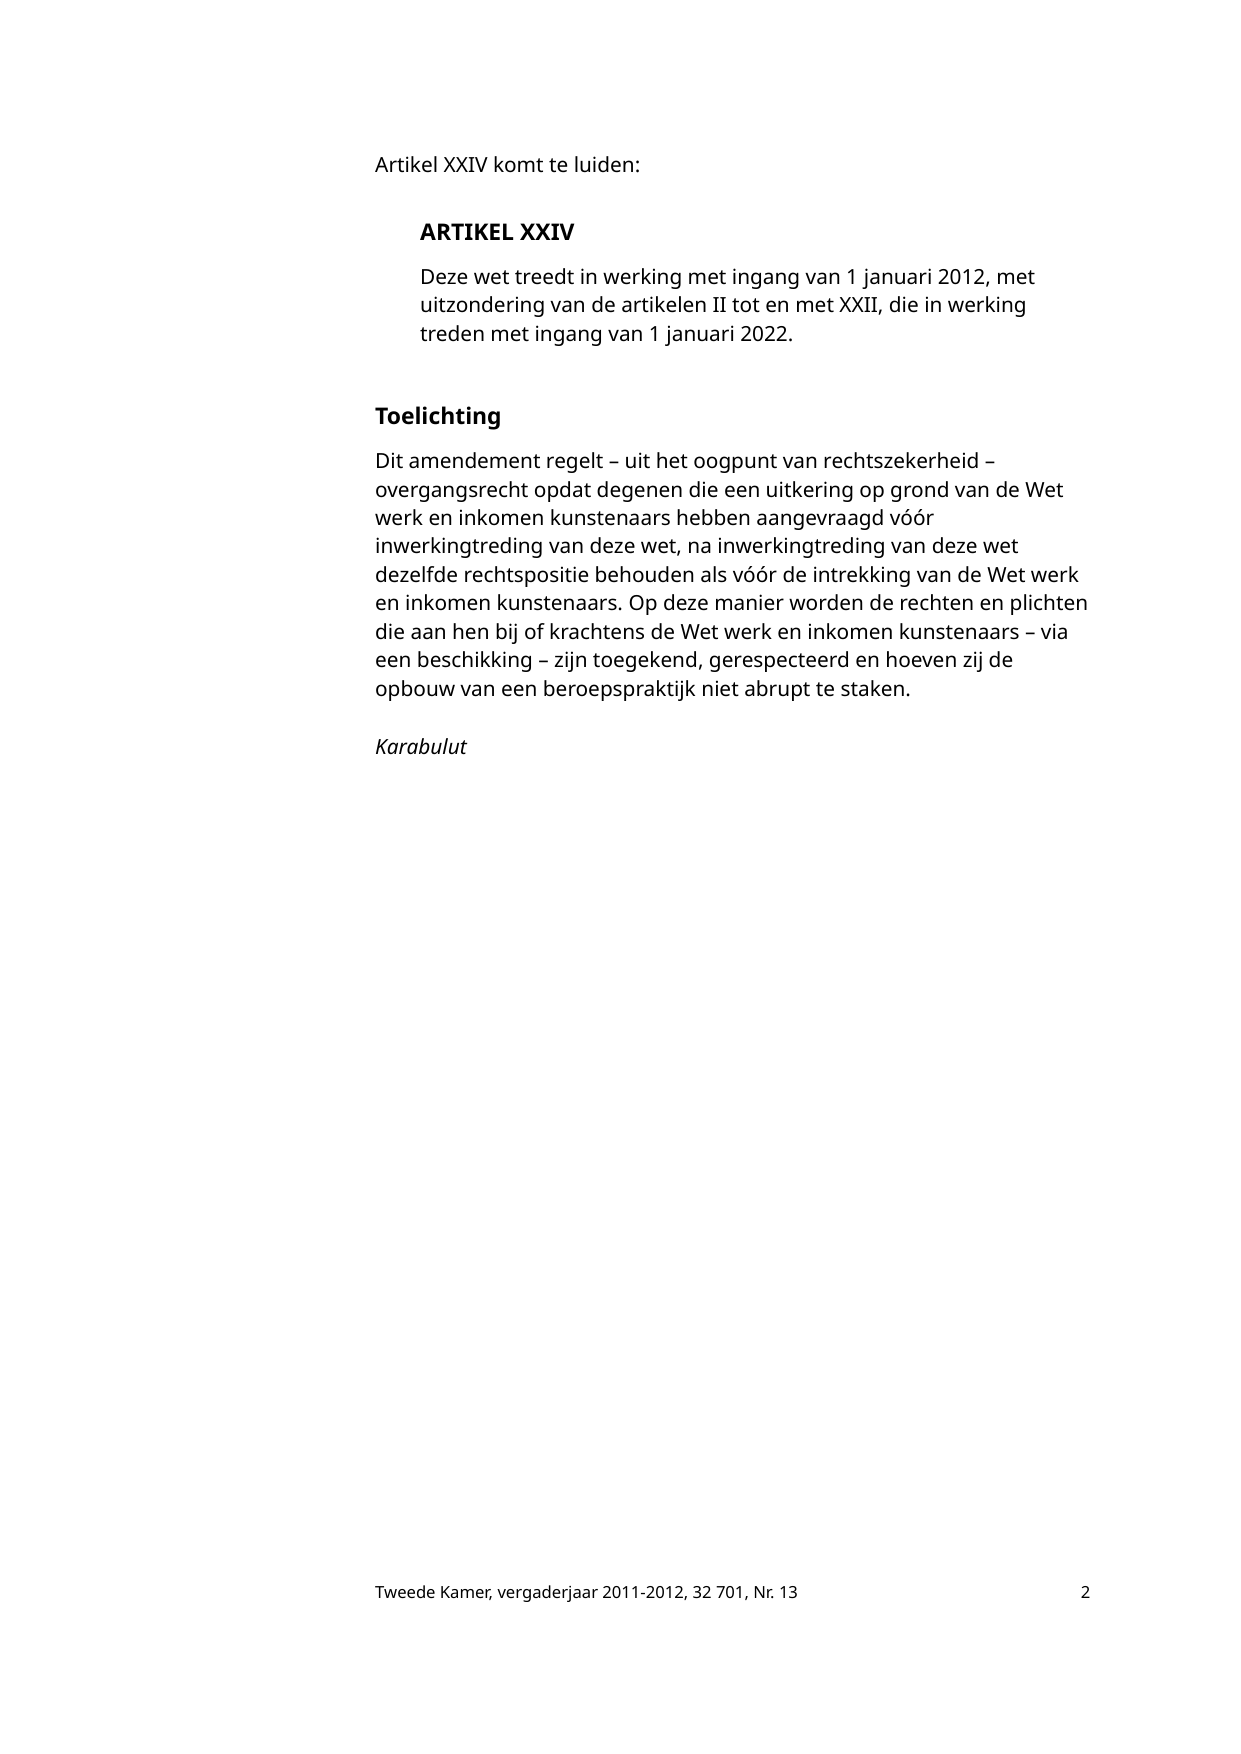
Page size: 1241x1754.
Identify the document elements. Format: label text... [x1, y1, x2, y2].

text Deze wet treedt in werking met ingang van 1 januari 2012, met uitzondering van de artikelen II tot en met XXII, die in werking treden met ingang van 1 januari 2022. [420, 262, 1090, 347]
subtitle ARTIKEL XXIV [420, 216, 1090, 247]
subtitle Toelichting [375, 400, 1090, 431]
text Artikel XXIV komt te luiden: [375, 150, 1090, 178]
text Dit amendement regelt – uit het oogpunt van rechtszekerheid – overgangsrecht opdat degenen die een uitkering op grond van de Wet werk en inkomen kunstenaars hebben aangevraagd vóór inwerkingtreding van deze wet, na inwerkingtreding van deze wet dezelfde rechtspositie behouden als vóór de intrekking van de Wet werk en inkomen kunstenaars. Op deze manier worden de rechten en plichten die aan hen bij of krachtens de Wet werk en inkomen kunstenaars – via een beschikking – zijn toegekend, gerespecteerd en hoeven zij de opbouw van een beroepspraktijk niet abrupt te staken. [375, 446, 1090, 702]
text Karabulut [375, 732, 1090, 761]
